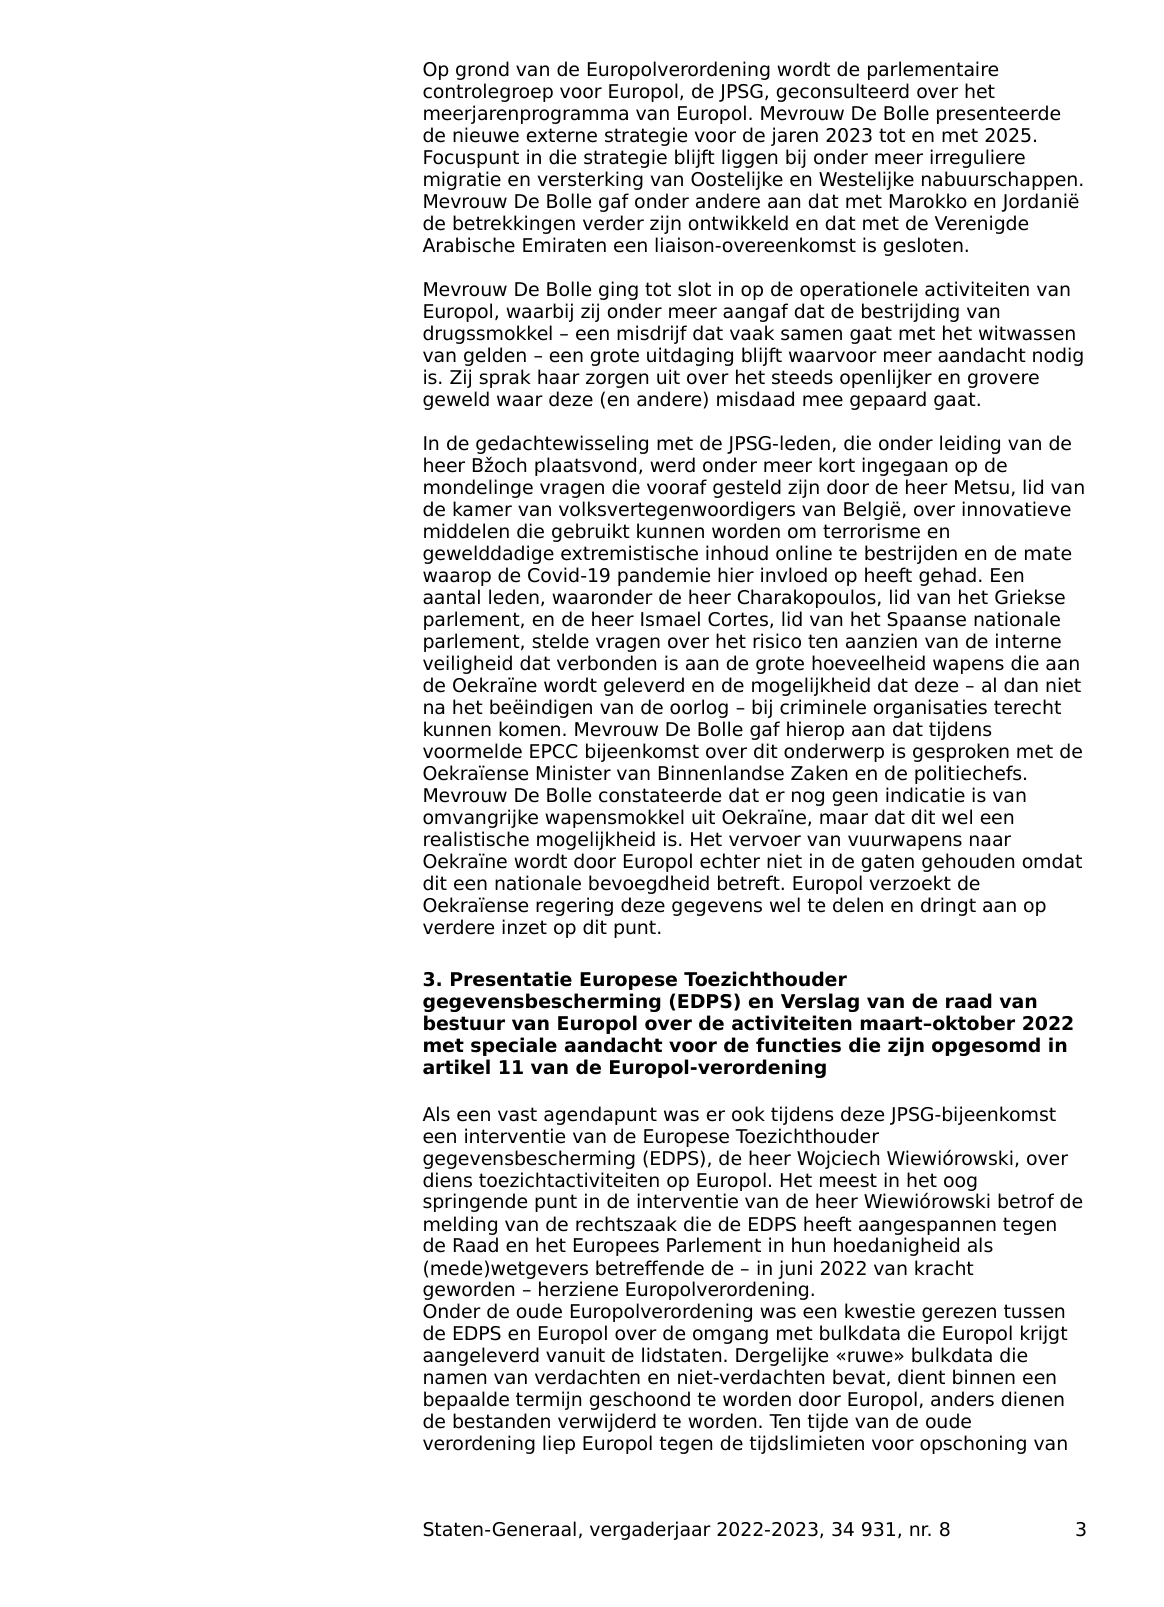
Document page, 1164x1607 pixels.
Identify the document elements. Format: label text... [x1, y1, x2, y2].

text Op grond van de Europolverordening wordt de parlementaire controlegroep voor Europol, de JPSG, geconsulteerd over het meerjarenprogramma van Europol. Mevrouw De Bolle presenteerde de nieuwe externe strategie voor de jaren 2023 tot en met 2025. Focuspunt in die strategie blijft liggen bij onder meer irreguliere migratie en versterking van Oostelijke en Westelijke nabuurschappen. Mevrouw De Bolle gaf onder andere aan dat met Marokko en Jordanië de betrekkingen verder zijn ontwikkeld en dat met de Verenigde Arabische Emiraten een liaison-overeenkomst is gesloten. [422, 59, 1087, 257]
text Onder de oude Europolverordening was een kwestie gerezen tussen de EDPS en Europol over de omgang met bulkdata die Europol krijgt aangeleverd vanuit de lidstaten. Dergelijke «ruwe» bulkdata die namen van verdachten en niet-verdachten bevat, dient binnen een bepaalde termijn geschoond te worden door Europol, anders dienen de bestanden verwijderd te worden. Ten tijde van de oude verordening liep Europol tegen de tijdslimieten voor opschoning van [422, 1301, 1087, 1455]
subtitle 3. Presentatie Europese Toezichthouder gegevensbescherming (EDPS) en Verslag van de raad van bestuur van Europol over de activiteiten maart–oktober 2022 met speciale aandacht voor de functies die zijn opgesomd in artikel 11 van de Europol-verordening [422, 969, 1087, 1078]
text Mevrouw De Bolle ging tot slot in op de operationele activiteiten van Europol, waarbij zij onder meer aangaf dat de bestrijding van drugssmokkel – een misdrijf dat vaak samen gaat met het witwassen van gelden – een grote uitdaging blijft waarvoor meer aandacht nodig is. Zij sprak haar zorgen uit over het steeds openlijker en grovere geweld waar deze (en andere) misdaad mee gepaard gaat. [422, 279, 1087, 411]
text In de gedachtewisseling met de JPSG-leden, die onder leiding van de heer Bžoch plaatsvond, werd onder meer kort ingegaan op de mondelinge vragen die vooraf gesteld zijn door de heer Metsu, lid van de kamer van volksvertegenwoordigers van België, over innovatieve middelen die gebruikt kunnen worden om terrorisme en gewelddadige extremistische inhoud online te bestrijden en de mate waarop de Covid-19 pandemie hier invloed op heeft gehad. Een aantal leden, waaronder de heer Charakopoulos, lid van het Griekse parlement, en de heer Ismael Cortes, lid van het Spaanse nationale parlement, stelde vragen over het risico ten aanzien van de interne veiligheid dat verbonden is aan de grote hoeveelheid wapens die aan de Oekraïne wordt geleverd en de mogelijkheid dat deze – al dan niet na het beëindigen van de oorlog – bij criminele organisaties terecht kunnen komen. Mevrouw De Bolle gaf hierop aan dat tijdens voormelde EPCC bijeenkomst over dit onderwerp is gesproken met de Oekraïense Minister van Binnenlandse Zaken en de politiechefs. Mevrouw De Bolle constateerde dat er nog geen indicatie is van omvangrijke wapensmokkel uit Oekraïne, maar dat dit wel een realistische mogelijkheid is. Het vervoer van vuurwapens naar Oekraïne wordt door Europol echter niet in de gaten gehouden omdat dit een nationale bevoegdheid betreft. Europol verzoekt de Oekraïense regering deze gegevens wel te delen en dringt aan op verdere inzet op dit punt. [422, 433, 1087, 939]
text Als een vast agendapunt was er ook tijdens deze JPSG-bijeenkomst een interventie van de Europese Toezichthouder gegevensbescherming (EDPS), de heer Wojciech Wiewiórowski, over diens toezichtactiviteiten op Europol. Het meest in het oog springende punt in de interventie van de heer Wiewiórowski betrof de melding van de rechtszaak die de EDPS heeft aangespannen tegen de Raad en het Europees Parlement in hun hoedanigheid als (mede)wetgevers betreffende de – in juni 2022 van kracht geworden – herziene Europolverordening. [422, 1103, 1087, 1301]
